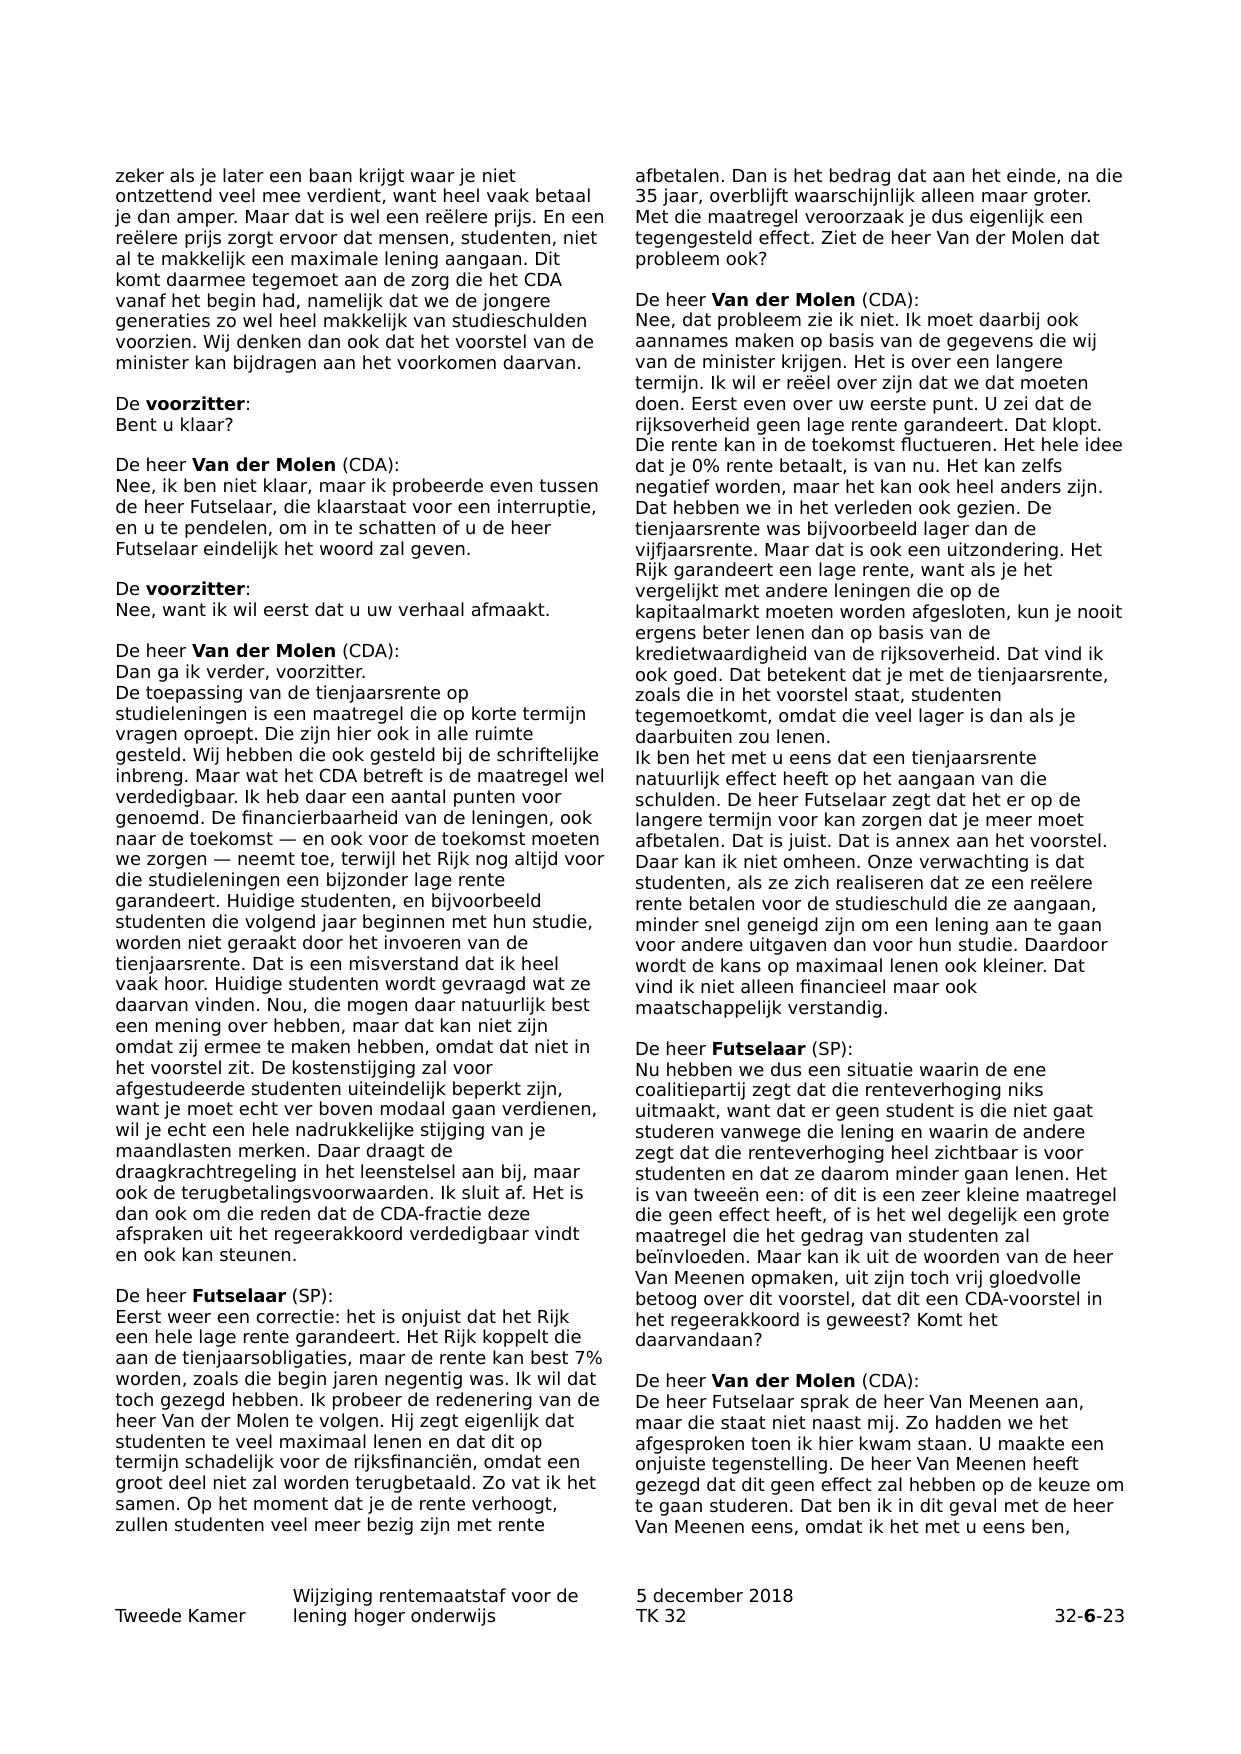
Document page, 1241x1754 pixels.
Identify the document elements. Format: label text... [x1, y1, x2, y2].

text Nu hebben we dus een situatie waarin de ene coalitiepartij zegt dat die renteverhoging niks uitmaakt, want dat er geen student is die niet gaat studeren vanwege die lening en waarin de andere zegt dat die renteverhoging heel zichtbaar is voor studenten en dat ze daarom minder gaan lenen. Het is van tweeën een: of dit is een zeer kleine maatregel die geen effect heeft, of is het wel degelijk een grote maatregel die het gedrag van studenten zal beïnvloeden. Maar kan ik uit de woorden van de heer Van Meenen opmaken, uit zijn toch vrij gloedvolle betoog over dit voorstel, dat dit een CDA-voorstel in het regeerakkoord is geweest? Komt het daarvandaan? [635, 1059, 1125, 1351]
text De heer Van der Molen (CDA): [635, 1371, 1125, 1392]
text De heer Van der Molen (CDA): [115, 641, 605, 662]
text De voorzitter: [115, 579, 605, 600]
text De toepassing van de tienjaarsrente op studieleningen is een maatregel die op korte termijn vragen oproept. Die zijn hier ook in alle ruimte gesteld. Wij hebben die ook gesteld bij de schriftelijke inbreng. Maar wat het CDA betreft is de maatregel wel verdedigbaar. Ik heb daar een aantal punten voor genoemd. De financierbaarheid van de leningen, ook naar de toekomst — en ook voor de toekomst moeten we zorgen — neemt toe, terwijl het Rijk nog altijd voor die studieleningen een bijzonder lage rente garandeert. Huidige studenten, en bijvoorbeeld studenten die volgend jaar beginnen met hun studie, worden niet geraakt door het invoeren van de tienjaarsrente. Dat is een misverstand dat ik heel vaak hoor. Huidige studenten wordt gevraagd wat ze daarvan vinden. Nou, die mogen daar natuurlijk best een mening over hebben, maar dat kan niet zijn omdat zij ermee te maken hebben, omdat dat niet in het voorstel zit. De kostenstijging zal voor afgestudeerde studenten uiteindelijk beperkt zijn, want je moet echt ver boven modaal gaan verdienen, wil je echt een hele nadrukkelijke stijging van je maandlasten merken. Daar draagt de draagkrachtregeling in het leenstelsel aan bij, maar ook de terugbetalingsvoorwaarden. Ik sluit af. Het is dan ook om die reden dat de CDA-fractie deze afspraken uit het regeerakkoord verdedigbaar vindt en ook kan steunen. [115, 682, 605, 1266]
text Nee, want ik wil eerst dat u uw verhaal afmaakt. [115, 600, 605, 621]
text zeker als je later een baan krijgt waar je niet ontzettend veel mee verdient, want heel vaak betaal je dan amper. Maar dat is wel een reëlere prijs. En een reëlere prijs zorgt ervoor dat mensen, studenten, niet al te makkelijk een maximale lening aangaan. Dit komt daarmee tegemoet aan de zorg die het CDA vanaf het begin had, namelijk dat we de jongere generaties zo wel heel makkelijk van studieschulden voorzien. Wij denken dan ook dat het voorstel van de minister kan bijdragen aan het voorkomen daarvan. [115, 165, 605, 374]
text afbetalen. Dan is het bedrag dat aan het einde, na die 35 jaar, overblijft waarschijnlijk alleen maar groter. Met die maatregel veroorzaak je dus eigenlijk een tegengesteld effect. Ziet de heer Van der Molen dat probleem ook? [635, 165, 1125, 269]
text De heer Futselaar (SP): [635, 1038, 1125, 1059]
text Nee, ik ben niet klaar, maar ik probeerde even tussen de heer Futselaar, die klaarstaat voor een interruptie, en u te pendelen, om in te schatten of u de heer Futselaar eindelijk het woord zal geven. [115, 476, 605, 559]
text Nee, dat probleem zie ik niet. Ik moet daarbij ook aannames maken op basis van de gegevens die wij van de minister krijgen. Het is over een langere termijn. Ik wil er reëel over zijn dat we dat moeten doen. Eerst even over uw eerste punt. U zei dat de rijksoverheid geen lage rente garandeert. Dat klopt. Die rente kan in de toekomst fluctueren. Het hele idee dat je 0% rente betaalt, is van nu. Het kan zelfs negatief worden, maar het kan ook heel anders zijn. Dat hebben we in het verleden ook gezien. De tienjaarsrente was bijvoorbeeld lager dan de vijfjaarsrente. Maar dat is ook een uitzondering. Het Rijk garandeert een lage rente, want als je het vergelijkt met andere leningen die op de kapitaalmarkt moeten worden afgesloten, kun je nooit ergens beter lenen dan op basis van de kredietwaardigheid van de rijksoverheid. Dat vind ik ook goed. Dat betekent dat je met de tienjaarsrente, zoals die in het voorstel staat, studenten tegemoetkomt, omdat die veel lager is dan als je daarbuiten zou lenen. [635, 310, 1125, 748]
text Ik ben het met u eens dat een tienjaarsrente natuurlijk effect heeft op het aangaan van die schulden. De heer Futselaar zegt dat het er op de langere termijn voor kan zorgen dat je meer moet afbetalen. Dat is juist. Dat is annex aan het voorstel. Daar kan ik niet omheen. Onze verwachting is dat studenten, als ze zich realiseren dat ze een reëlere rente betalen voor de studieschuld die ze aangaan, minder snel geneigd zijn om een lening aan te gaan voor andere uitgaven dan voor hun studie. Daardoor wordt de kans op maximaal lenen ook kleiner. Dat vind ik niet alleen financieel maar ook maatschappelijk verstandig. [635, 748, 1125, 1018]
text De heer Futselaar sprak de heer Van Meenen aan, maar die staat niet naast mij. Zo hadden we het afgesproken toen ik hier kwam staan. U maakte een onjuiste tegenstelling. De heer Van Meenen heeft gezegd dat dit geen effect zal hebben op de keuze om te gaan studeren. Dat ben ik in dit geval met de heer Van Meenen eens, omdat ik het met u eens ben, [635, 1392, 1125, 1537]
text Dan ga ik verder, voorzitter. [115, 662, 605, 682]
text De voorzitter: [115, 394, 605, 414]
text Bent u klaar? [115, 414, 605, 435]
text De heer Van der Molen (CDA): [635, 289, 1125, 310]
text De heer Futselaar (SP): [115, 1286, 605, 1306]
text De heer Van der Molen (CDA): [115, 455, 605, 476]
text Eerst weer een correctie: het is onjuist dat het Rijk een hele lage rente garandeert. Het Rijk koppelt die aan de tienjaarsobligaties, maar de rente kan best 7% worden, zoals die begin jaren negentig was. Ik wil dat toch gezegd hebben. Ik probeer de redenering van de heer Van der Molen te volgen. Hij zegt eigenlijk dat studenten te veel maximaal lenen en dat dit op termijn schadelijk voor de rijksfinanciën, omdat een groot deel niet zal worden terugbetaald. Zo vat ik het samen. Op het moment dat je de rente verhoogt, zullen studenten veel meer bezig zijn met rente [115, 1306, 605, 1536]
